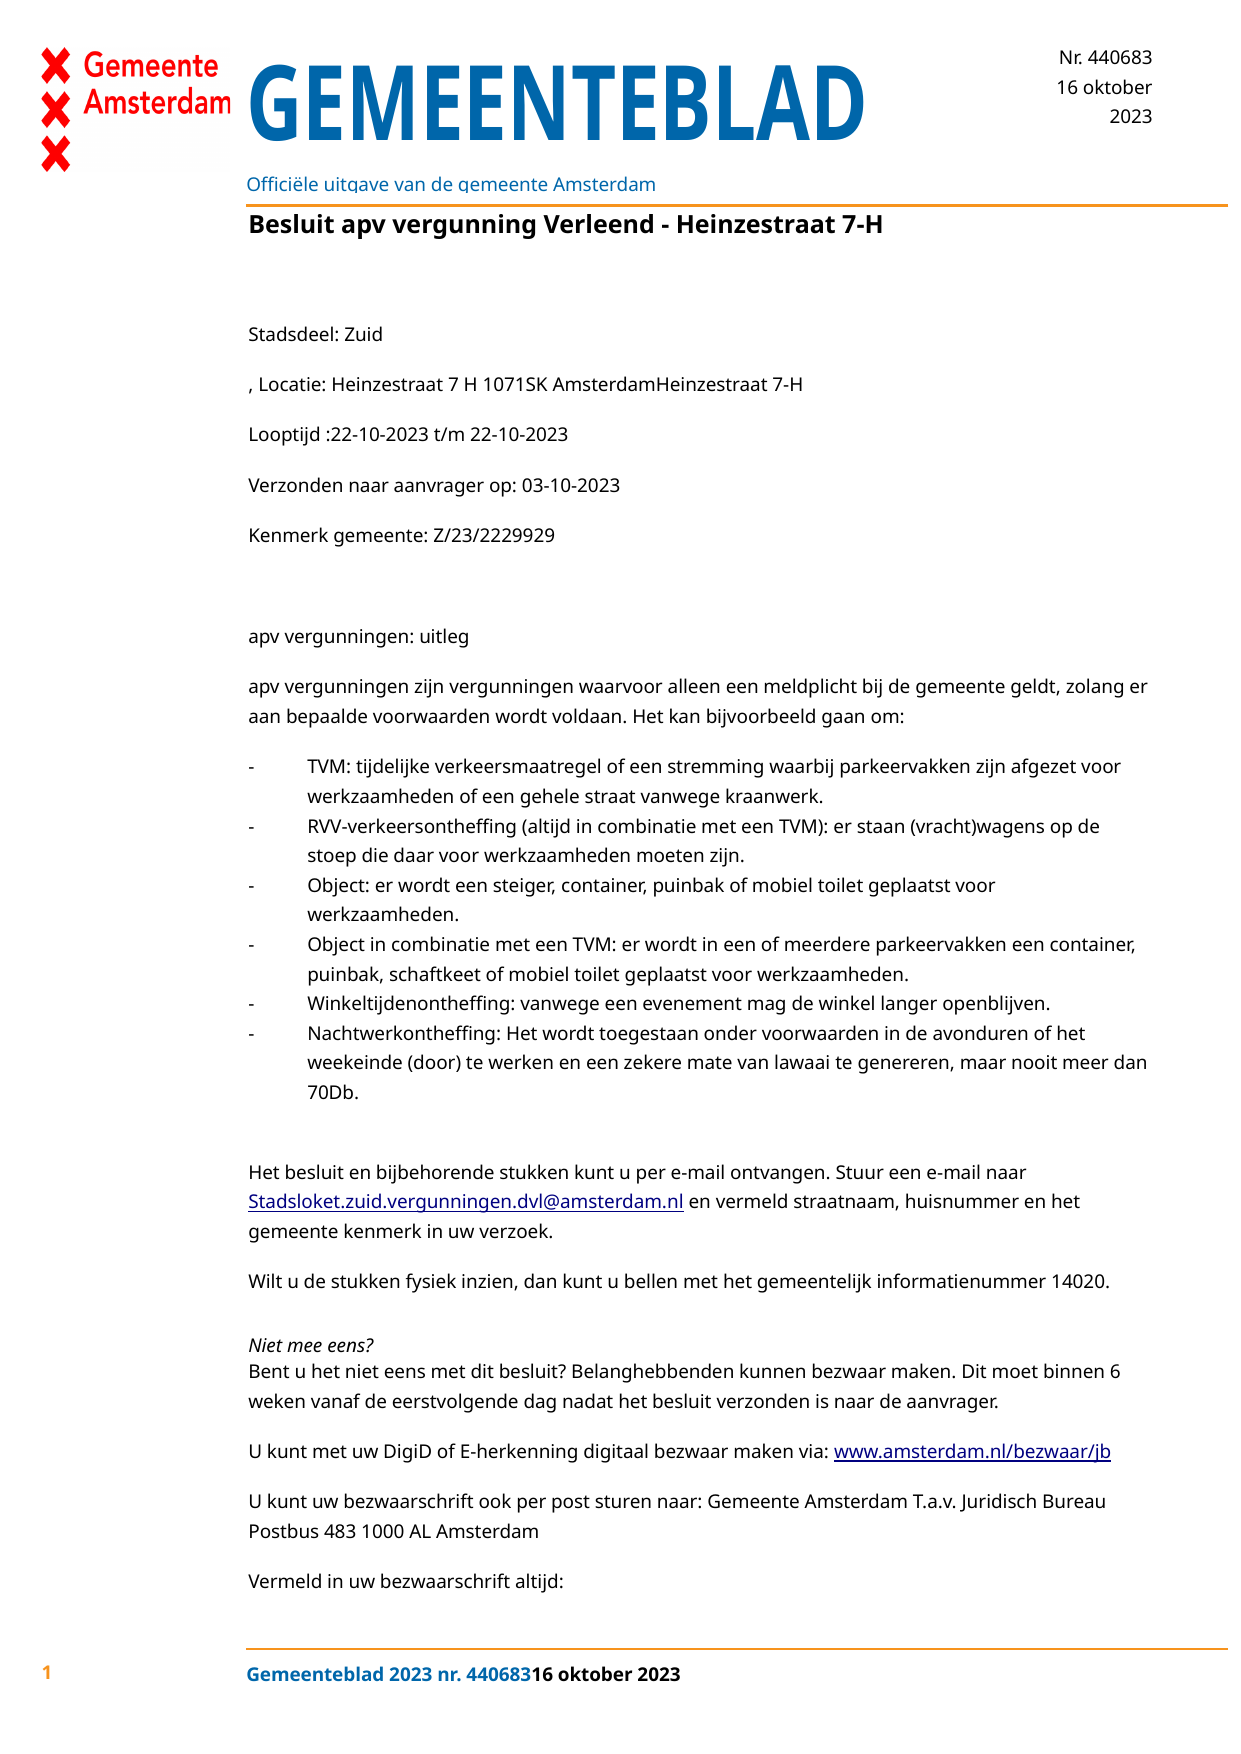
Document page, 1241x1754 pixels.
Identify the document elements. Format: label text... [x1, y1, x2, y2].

text Vermeld in uw bezwaarschrift altijd: [248, 1569, 1152, 1594]
text Verzonden naar aanvrager op: 03-10-2023 [248, 472, 1152, 498]
picture [41, 47, 231, 172]
list Object in combinatie met een TVM: er wordt in een of meerdere parkeervakken een container, puinbak, schaftkeet of mobiel toilet geplaatst voor werkzaamheden. [248, 931, 1152, 986]
text Kenmerk gemeente: Z/23/2229929 [248, 522, 1152, 548]
text Besluit apv vergunning Verleend - Heinzestraat 7-H [248, 207, 1152, 241]
text U kunt uw bezwaarschrift ook per post sturen naar: Gemeente Amsterdam T.a.v. Juridisch Bureau Postbus 483 1000 AL Amsterdam [248, 1489, 1152, 1544]
text , Locatie: Heinzestraat 7 H 1071SK AmsterdamHeinzestraat 7-H [248, 371, 1152, 397]
text Het besluit en bijbehorende stukken kunt u per e-mail ontvangen. Stuur een e-mail naar Stadsloket.zuid.vergunningen.dvl@amsterdam.nl en vermeld straatnaam, huisnummer en het gemeente kenmerk in uw verzoek. [248, 1159, 1152, 1244]
list TVM: tijdelijke verkeersmaatregel of een stremming waarbij parkeervakken zijn afgezet voor werkzaamheden of een gehele straat vanwege kraanwerk. [248, 754, 1152, 809]
text Stadsdeel: Zuid [248, 321, 1152, 346]
list RVV-verkeersontheffing (altijd in combinatie met een TVM): er staan (vracht)wagens op de stoep die daar voor werkzaamheden moeten zijn. [248, 813, 1152, 868]
text Niet mee eens? [248, 1333, 1152, 1358]
text Bent u het niet eens met dit besluit? Belanghebbenden kunnen bezwaar maken. Dit moet binnen 6 weken vanaf de eerstvolgende dag nadat het besluit verzonden is naar de aanvrager. [248, 1358, 1152, 1414]
list Nachtwerkontheffing: Het wordt toegestaan onder voorwaarden in de avonduren of het weekeinde (door) te werken en een zekere mate van lawaai te genereren, maar nooit meer dan 70Db. [248, 1020, 1152, 1105]
text Looptijd :22-10-2023 t/m 22-10-2023 [248, 422, 1152, 447]
text Wilt u de stukken fysiek inzien, dan kunt u bellen met het gemeentelijk informatienummer 14020. [248, 1269, 1152, 1294]
text U kunt met uw DigiD of E-herkenning digitaal bezwaar maken via: www.amsterdam.nl/bezwaar/jb [248, 1438, 1152, 1464]
list Object: er wordt een steiger, container, puinbak of mobiel toilet geplaatst voor werkzaamheden. [248, 872, 1152, 927]
text apv vergunningen zijn vergunningen waarvoor alleen een meldplicht bij de gemeente geldt, zolang er aan bepaalde voorwaarden wordt voldaan. Het kan bijvoorbeeld gaan om: [248, 674, 1152, 729]
text apv vergunningen: uitleg [248, 623, 1152, 649]
list Winkeltijdenontheffing: vanwege een evenement mag de winkel langer openblijven. [248, 990, 1152, 1016]
